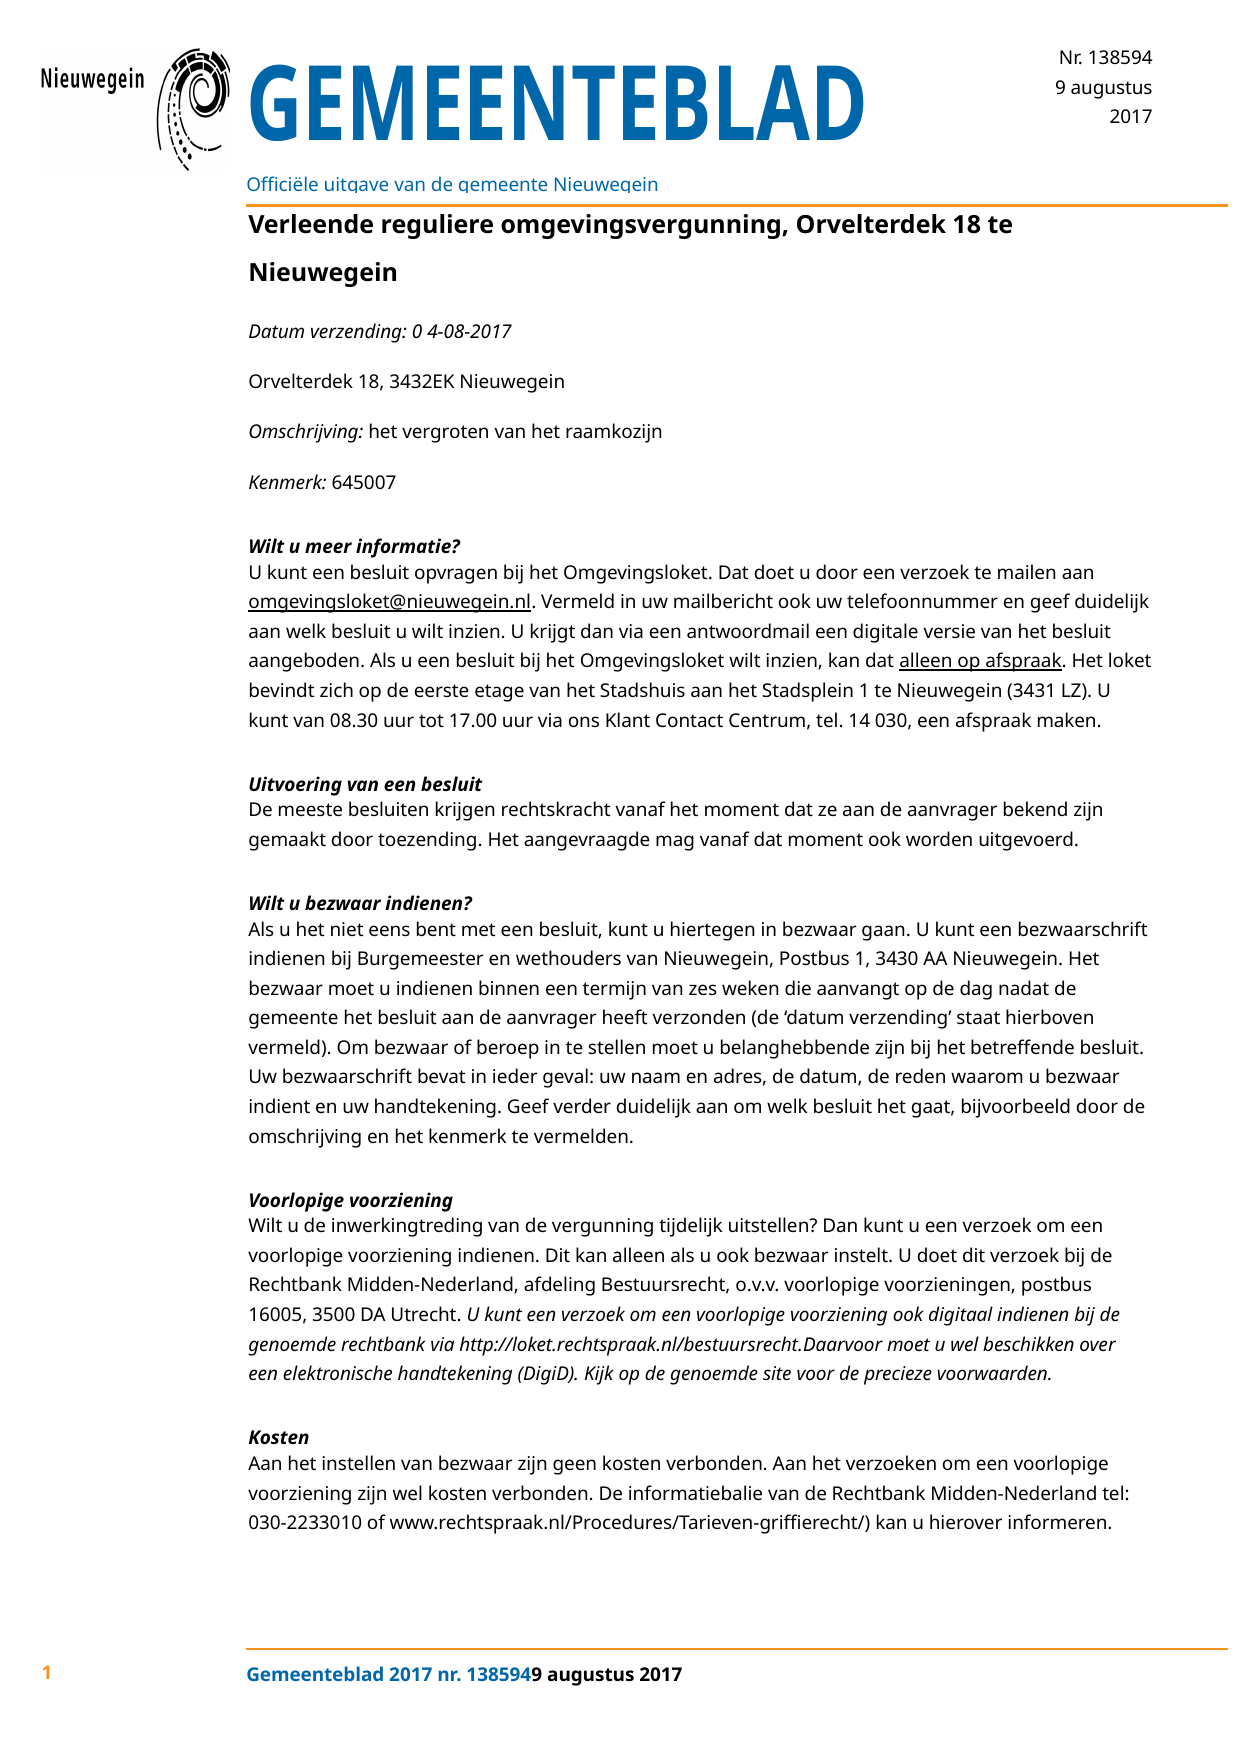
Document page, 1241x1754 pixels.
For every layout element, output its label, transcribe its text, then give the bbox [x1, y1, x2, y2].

text Kosten [248, 1424, 1152, 1450]
text Uitvoering van een besluit [248, 771, 1152, 796]
text U kunt een besluit opvragen bij het Omgevingsloket. Dat doet u door een verzoek te mailen aan omgevingsloket@nieuwegein.nl. Vermeld in uw mailbericht ook uw telefoonnummer en geef duidelijk aan welk besluit u wilt inzien. U krijgt dan via een antwoordmail een digitale versie van het besluit aangeboden. Als u een besluit bij het Omgevingsloket wilt inzien, kan dat alleen op afspraak. Het loket bevindt zich op de eerste etage van het Stadshuis aan het Stadsplein 1 te Nieuwegein (3431 LZ). U kunt van 08.30 uur tot 17.00 uur via ons Klant Contact Centrum, tel. 14 030, een afspraak maken. [248, 559, 1152, 732]
text Als u het niet eens bent met een besluit, kunt u hiertegen in bezwaar gaan. U kunt een bezwaarschrift indienen bij Burgemeester en wethouders van Nieuwegein, Postbus 1, 3430 AA Nieuwegein. Het bezwaar moet u indienen binnen een termijn van zes weken die aanvangt op de dag nadat de gemeente het besluit aan de aanvrager heeft verzonden (de ‘datum verzending’ staat hierboven vermeld). Om bezwaar of beroep in te stellen moet u belanghebbende zijn bij het betreffende besluit. Uw bezwaarschrift bevat in ieder geval: uw naam en adres, de datum, de reden waarom u bezwaar indient en uw handtekening. Geef verder duidelijk aan om welk besluit het gaat, bijvoorbeeld door de omschrijving en het kenmerk te vermelden. [248, 916, 1152, 1148]
text Wilt u meer informatie? [248, 533, 1152, 559]
text Orvelterdek 18, 3432EK Nieuwegein [248, 368, 1152, 394]
text Kenmerk: 645007 [248, 469, 1152, 495]
text Wilt u de inwerkingtreding van de vergunning tijdelijk uitstellen? Dan kunt u een verzoek om een voorlopige voorziening indienen. Dit kan alleen als u ook bezwaar instelt. U doet dit verzoek bij de Rechtbank Midden-Nederland, afdeling Bestuursrecht, o.v.v. voorlopige voorzieningen, postbus 16005, 3500 DA Utrecht. U kunt een verzoek om een voorlopige voorziening ook digitaal indienen bij de genoemde rechtbank via http://loket.rechtspraak.nl/bestuursrecht.Daarvoor moet u wel beschikken over een elektronische handtekening (DigiD). Kijk op de genoemde site voor de precieze voorwaarden. [248, 1212, 1152, 1386]
text Aan het instellen van bezwaar zijn geen kosten verbonden. Aan het verzoeken om een voorlopige voorziening zijn wel kosten verbonden. De informatiebalie van de Rechtbank Midden-Nederland tel: 030-2233010 of www.rechtspraak.nl/Procedures/Tarieven-griffierecht/) kan u hierover informeren. [248, 1450, 1152, 1535]
text Voorlopige voorziening [248, 1187, 1152, 1212]
text Verleende reguliere omgevingsvergunning, Orvelterdek 18 te Nieuwegein [248, 207, 1152, 288]
text De meeste besluiten krijgen rechtskracht vanaf het moment dat ze aan de aanvrager bekend zijn gemaakt door toezending. Het aangevraagde mag vanaf dat moment ook worden uitgevoerd. [248, 796, 1152, 852]
text Wilt u bezwaar indienen? [248, 890, 1152, 916]
text Datum verzending: 0 4-08-2017 [248, 318, 1152, 344]
text Omschrijving: het vergroten van het raamkozijn [248, 419, 1152, 444]
picture [41, 47, 231, 172]
